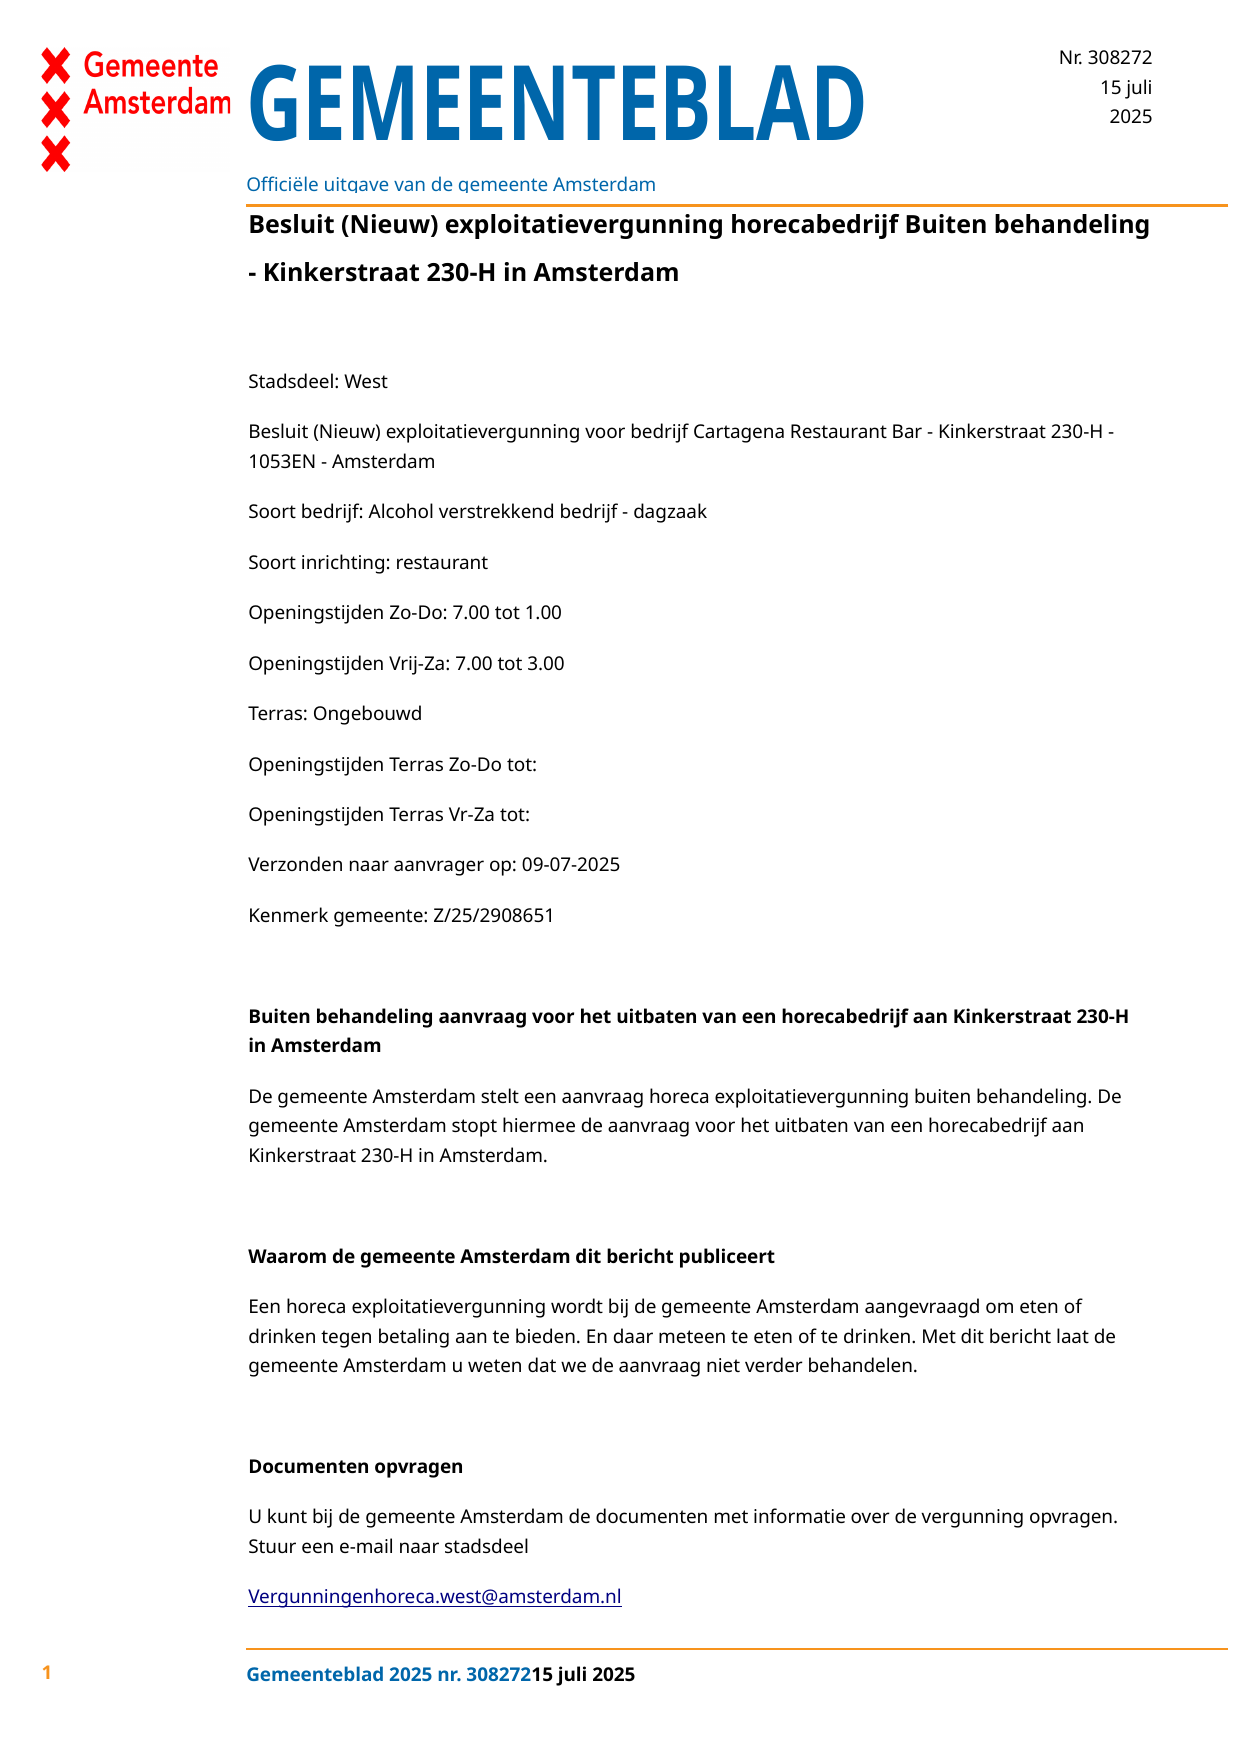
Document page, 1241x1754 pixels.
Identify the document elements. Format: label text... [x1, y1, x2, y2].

text Soort inrichting: restaurant [248, 549, 1152, 575]
text Verzonden naar aanvrager op: 09-07-2025 [248, 852, 1152, 877]
text Waarom de gemeente Amsterdam dit bericht publiceert [248, 1243, 1152, 1269]
text Openingstijden Terras Vr-Za tot: [248, 801, 1152, 827]
picture [41, 47, 231, 172]
text De gemeente Amsterdam stelt een aanvraag horeca exploitatievergunning buiten behandeling. De gemeente Amsterdam stopt hiermee de aanvraag voor het uitbaten van een horecabedrijf aan Kinkerstraat 230-H in Amsterdam. [248, 1083, 1152, 1168]
text U kunt bij de gemeente Amsterdam de documenten met informatie over de vergunning opvragen. Stuur een e-mail naar stadsdeel [248, 1504, 1152, 1559]
text Een horeca exploitatievergunning wordt bij de gemeente Amsterdam aangevraagd om eten of drinken tegen betaling aan te bieden. En daar meteen te eten of te drinken. Met dit bericht laat de gemeente Amsterdam u weten dat we de aanvraag niet verder behandelen. [248, 1293, 1152, 1378]
text Documenten opvragen [248, 1453, 1152, 1479]
text Soort bedrijf: Alcohol verstrekkend bedrijf - dagzaak [248, 499, 1152, 524]
text Openingstijden Vrij-Za: 7.00 tot 3.00 [248, 650, 1152, 676]
text Openingstijden Zo-Do: 7.00 tot 1.00 [248, 599, 1152, 625]
text Kenmerk gemeente: Z/25/2908651 [248, 902, 1152, 928]
text Besluit (Nieuw) exploitatievergunning voor bedrijf Cartagena Restaurant Bar - Kinkerstraat 230-H - 1053EN - Amsterdam [248, 419, 1152, 474]
text Terras: Ongebouwd [248, 700, 1152, 726]
text Openingstijden Terras Zo-Do tot: [248, 751, 1152, 777]
text Buiten behandeling aanvraag voor het uitbaten van een horecabedrijf aan Kinkerstraat 230-H in Amsterdam [248, 1003, 1152, 1058]
text Vergunningenhoreca.west@amsterdam.nl [248, 1584, 1152, 1609]
text Stadsdeel: West [248, 368, 1152, 394]
text Besluit (Nieuw) exploitatievergunning horecabedrijf Buiten behandeling - Kinkerstraat 230-H in Amsterdam [248, 207, 1152, 288]
